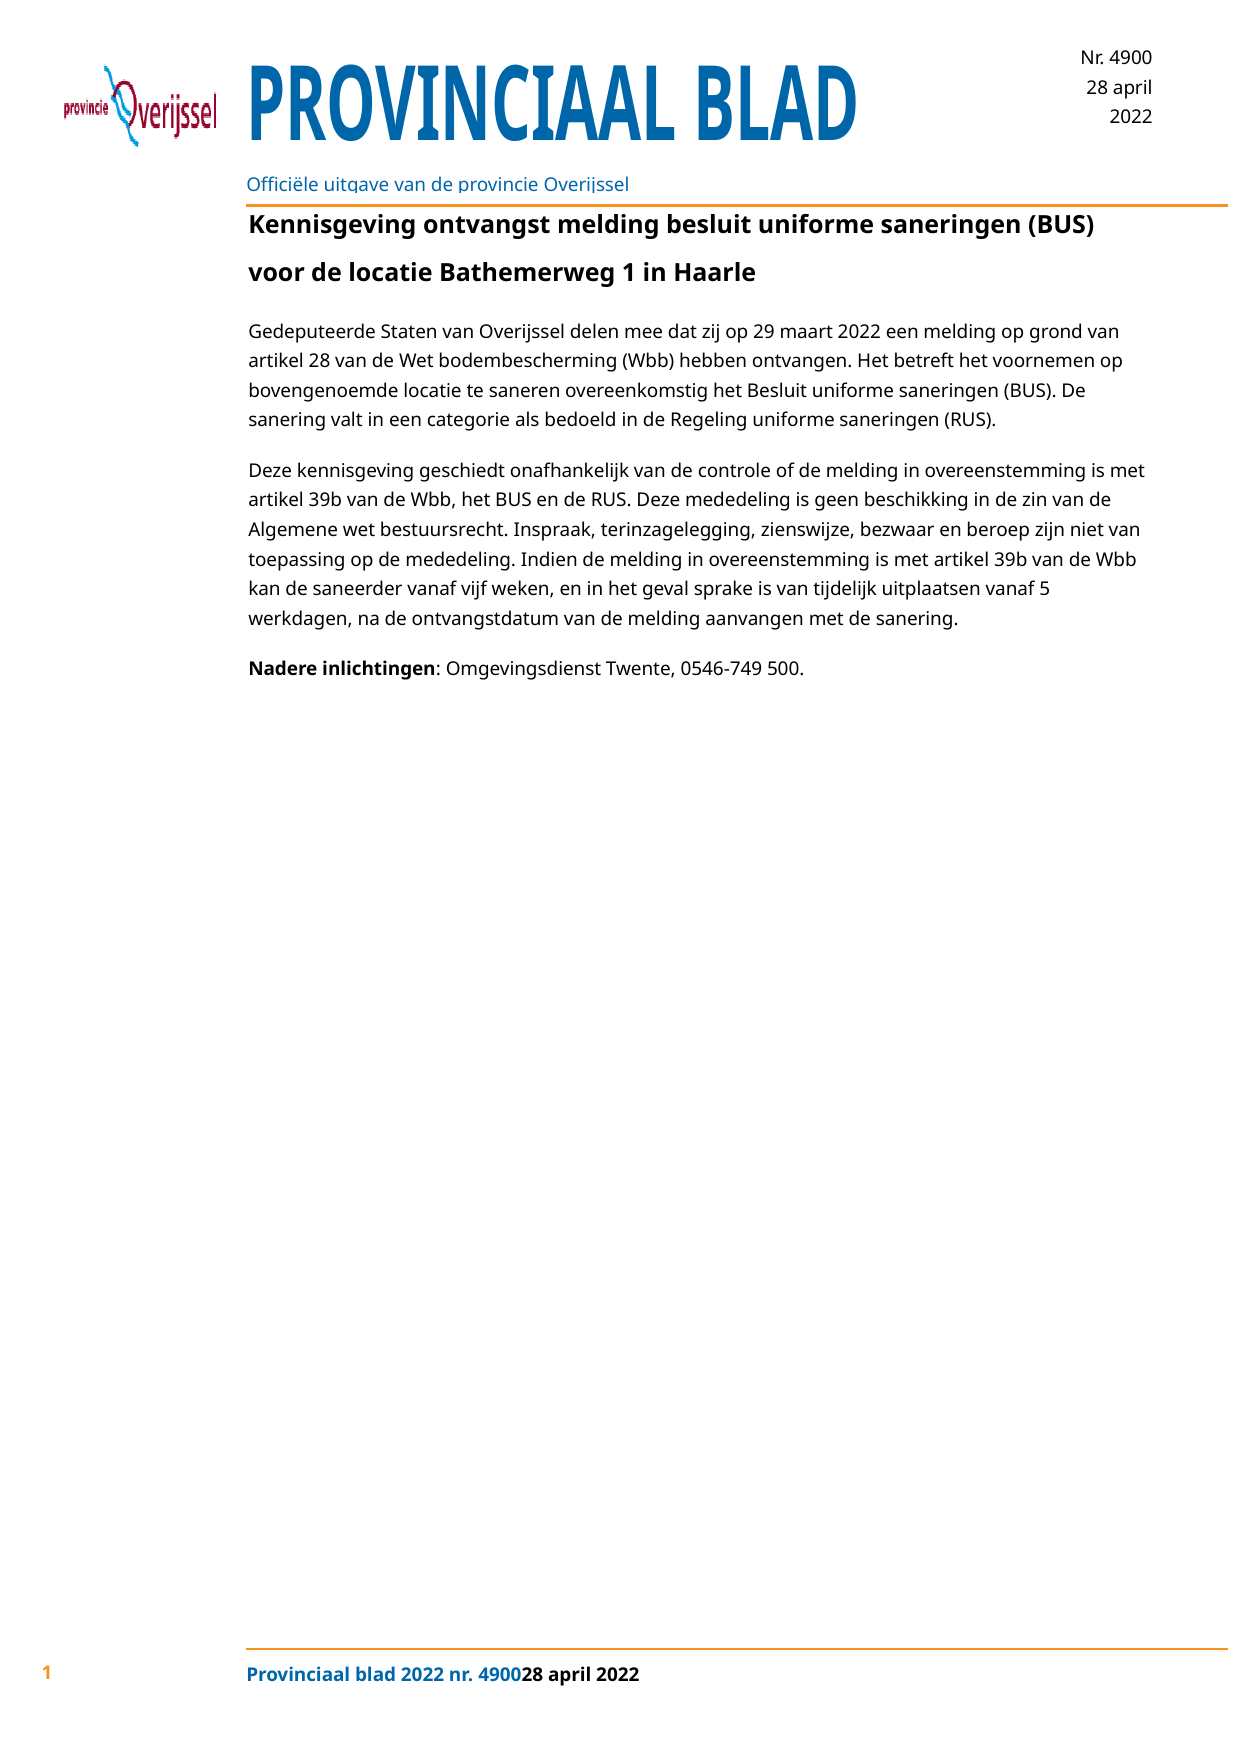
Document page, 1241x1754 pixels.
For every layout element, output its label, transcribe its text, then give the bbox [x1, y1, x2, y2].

picture [41, 47, 231, 172]
text Gedeputeerde Staten van Overijssel delen mee dat zij op 29 maart 2022 een melding op grond van artikel 28 van de Wet bodembescherming (Wbb) hebben ontvangen. Het betreft het voornemen op bovengenoemde locatie te saneren overeenkomstig het Besluit uniforme saneringen (BUS). De sanering valt in een categorie als bedoeld in de Regeling uniforme saneringen (RUS). [248, 318, 1152, 432]
text Nadere inlichtingen: Omgevingsdienst Twente, 0546-749 500. [248, 655, 1152, 681]
text Deze kennisgeving geschiedt onafhankelijk van de controle of de melding in overeenstemming is met artikel 39b van de Wbb, het BUS en de RUS. Deze mededeling is geen beschikking in de zin van de Algemene wet bestuursrecht. Inspraak, terinzagelegging, zienswijze, bezwaar en beroep zijn niet van toepassing op de mededeling. Indien de melding in overeenstemming is met artikel 39b van de Wbb kan de saneerder vanaf vijf weken, en in het geval sprake is van tijdelijk uitplaatsen vanaf 5 werkdagen, na de ontvangstdatum van de melding aanvangen met de sanering. [248, 457, 1152, 631]
text Kennisgeving ontvangst melding besluit uniforme saneringen (BUS) voor de locatie Bathemerweg 1 in Haarle [248, 207, 1152, 288]
